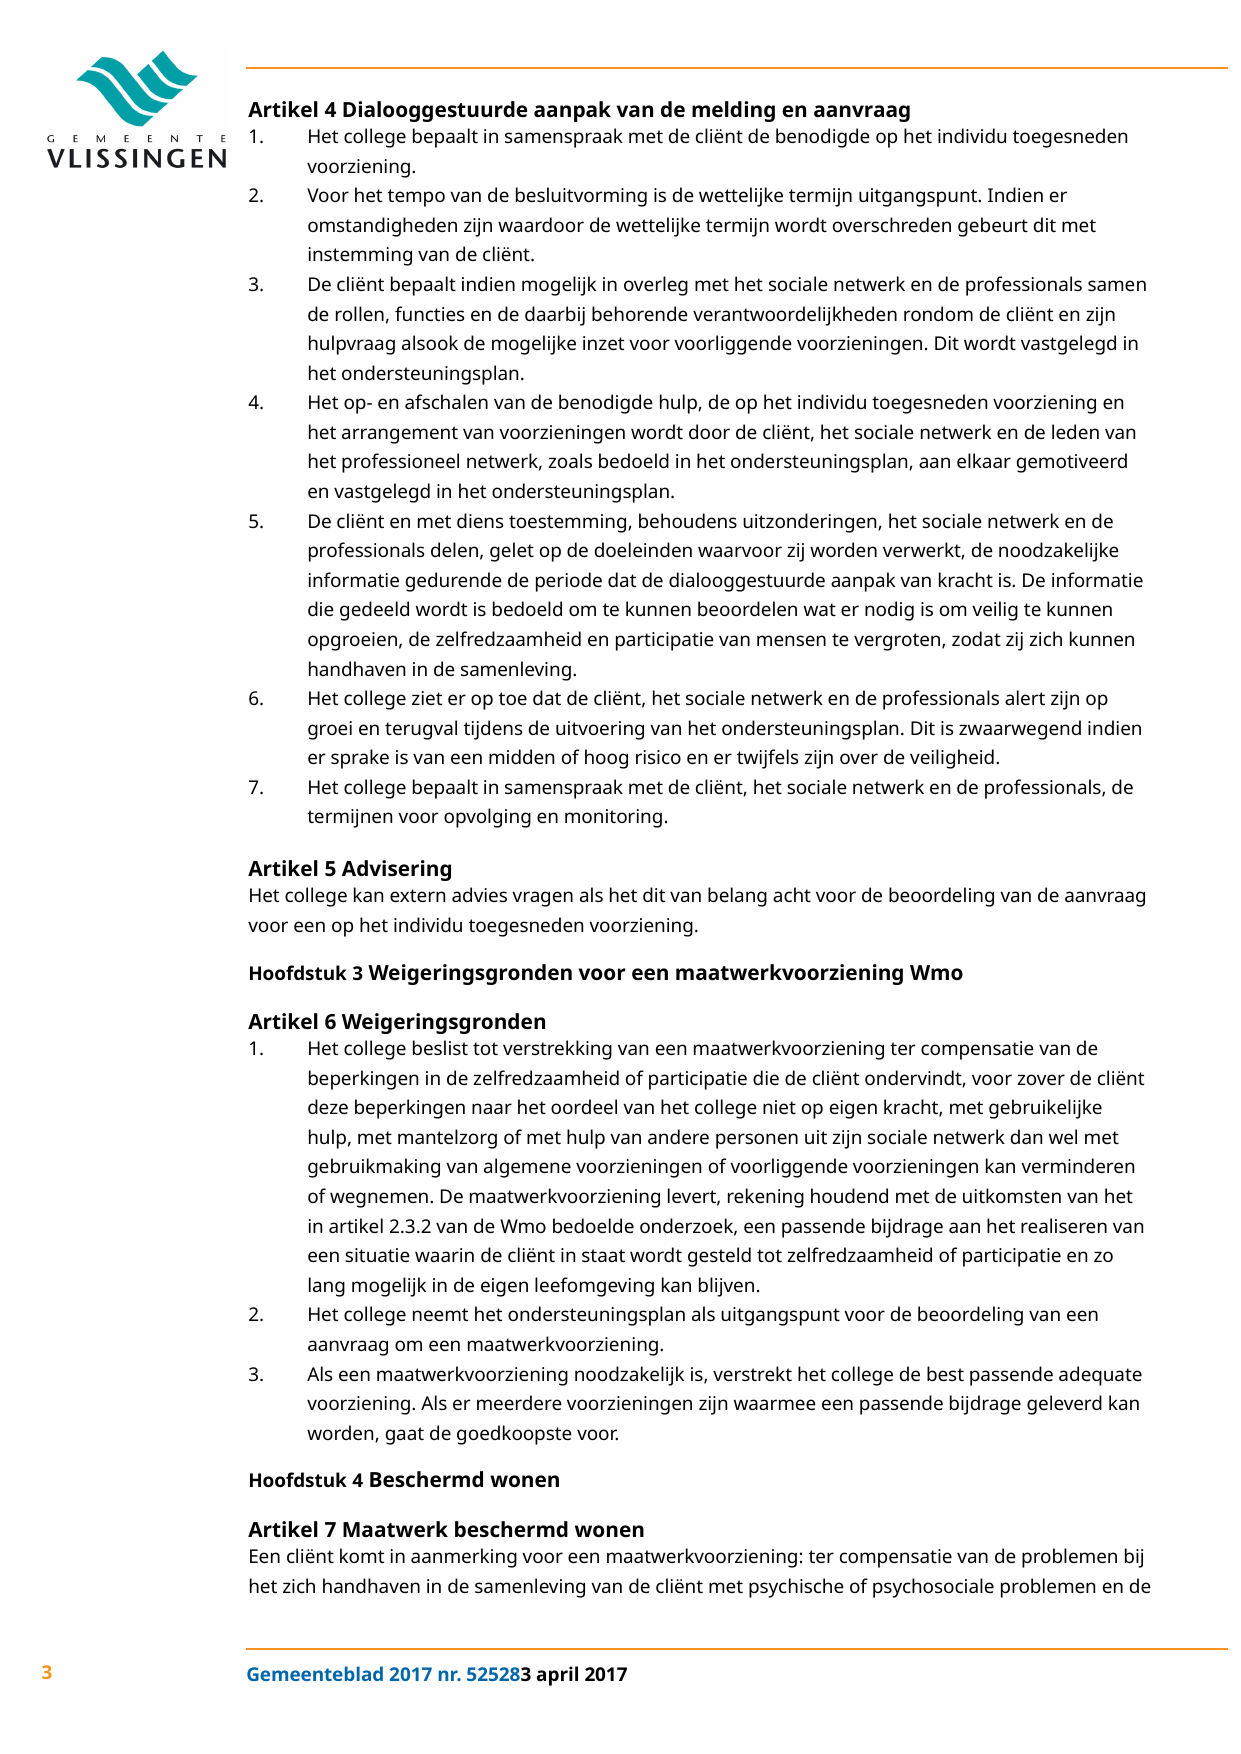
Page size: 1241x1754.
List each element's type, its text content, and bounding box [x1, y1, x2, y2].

text Het college kan extern advies vragen als het dit van belang acht voor de beoordeling van de aanvraag voor een op het individu toegesneden voorziening. [248, 882, 1152, 938]
list Voor het tempo van de besluitvorming is de wettelijke termijn uitgangspunt. Indien er omstandigheden zijn waardoor de wettelijke termijn wordt overschreden gebeurt dit met instemming van de cliënt. [248, 182, 1152, 267]
text Hoofdstuk 4 Beschermd wonen [248, 1466, 1152, 1494]
list Het op- en afschalen van de benodigde hulp, de op het individu toegesneden voorziening en het arrangement van voorzieningen wordt door de cliënt, het sociale netwerk en de leden van het professioneel netwerk, zoals bedoeld in het ondersteuningsplan, aan elkaar gemotiveerd en vastgelegd in het ondersteuningsplan. [248, 389, 1152, 504]
text Artikel 7 Maatwerk beschermd wonen [248, 1515, 1152, 1543]
text Artikel 6 Weigeringsgronden [248, 1007, 1152, 1035]
list Als een maatwerkvoorziening noodzakelijk is, verstrekt het college de best passende adequate voorziening. Als er meerdere voorzieningen zijn waarmee een passende bijdrage geleverd kan worden, gaat de goedkoopste voor. [248, 1361, 1152, 1446]
list De cliënt bepaalt indien mogelijk in overleg met het sociale netwerk en de professionals samen de rollen, functies en de daarbij behorende verantwoordelijkheden rondom de cliënt en zijn hulpvraag alsook de mogelijke inzet voor voorliggende voorzieningen. Dit wordt vastgelegd in het ondersteuningsplan. [248, 271, 1152, 386]
picture [41, 47, 231, 172]
text Artikel 5 Advisering [248, 854, 1152, 882]
text Een cliënt komt in aanmerking voor een maatwerkvoorziening: ter compensatie van de problemen bij het zich handhaven in de samenleving van de cliënt met psychische of psychosociale problemen en de [248, 1543, 1152, 1599]
list Het college bepaalt in samenspraak met de cliënt, het sociale netwerk en de professionals, de termijnen voor opvolging en monitoring. [248, 774, 1152, 829]
list De cliënt en met diens toestemming, behoudens uitzonderingen, het sociale netwerk en de professionals delen, gelet op de doeleinden waarvoor zij worden verwerkt, de noodzakelijke informatie gedurende de periode dat de dialooggestuurde aanpak van kracht is. De informatie die gedeeld wordt is bedoeld om te kunnen beoordelen wat er nodig is om veilig te kunnen opgroeien, de zelfredzaamheid en participatie van mensen te vergroten, zodat zij zich kunnen handhaven in de samenleving. [248, 508, 1152, 681]
list Het college beslist tot verstrekking van een maatwerkvoorziening ter compensatie van de beperkingen in de zelfredzaamheid of participatie die de cliënt ondervindt, voor zover de cliënt deze beperkingen naar het oordeel van het college niet op eigen kracht, met gebruikelijke hulp, met mantelzorg of met hulp van andere personen uit zijn sociale netwerk dan wel met gebruikmaking van algemene voorzieningen of voorliggende voorzieningen kan verminderen of wegnemen. De maatwerkvoorziening levert, rekening houdend met de uitkomsten van het in artikel 2.3.2 van de Wmo bedoelde onderzoek, een passende bijdrage aan het realiseren van een situatie waarin de cliënt in staat wordt gesteld tot zelfredzaamheid of participatie en zo lang mogelijk in de eigen leefomgeving kan blijven. [248, 1035, 1152, 1298]
text Artikel 4 Dialooggestuurde aanpak van de melding en aanvraag [248, 95, 1152, 123]
list Het college neemt het ondersteuningsplan als uitgangspunt voor de beoordeling van een aanvraag om een maatwerkvoorziening. [248, 1302, 1152, 1357]
text Hoofdstuk 3 Weigeringsgronden voor een maatwerkvoorziening Wmo [248, 958, 1152, 986]
list Het college bepaalt in samenspraak met de cliënt de benodigde op het individu toegesneden voorziening. [248, 123, 1152, 178]
list Het college ziet er op toe dat de cliënt, het sociale netwerk en de professionals alert zijn op groei en terugval tijdens de uitvoering van het ondersteuningsplan. Dit is zwaarwegend indien er sprake is van een midden of hoog risico en er twijfels zijn over de veiligheid. [248, 685, 1152, 770]
